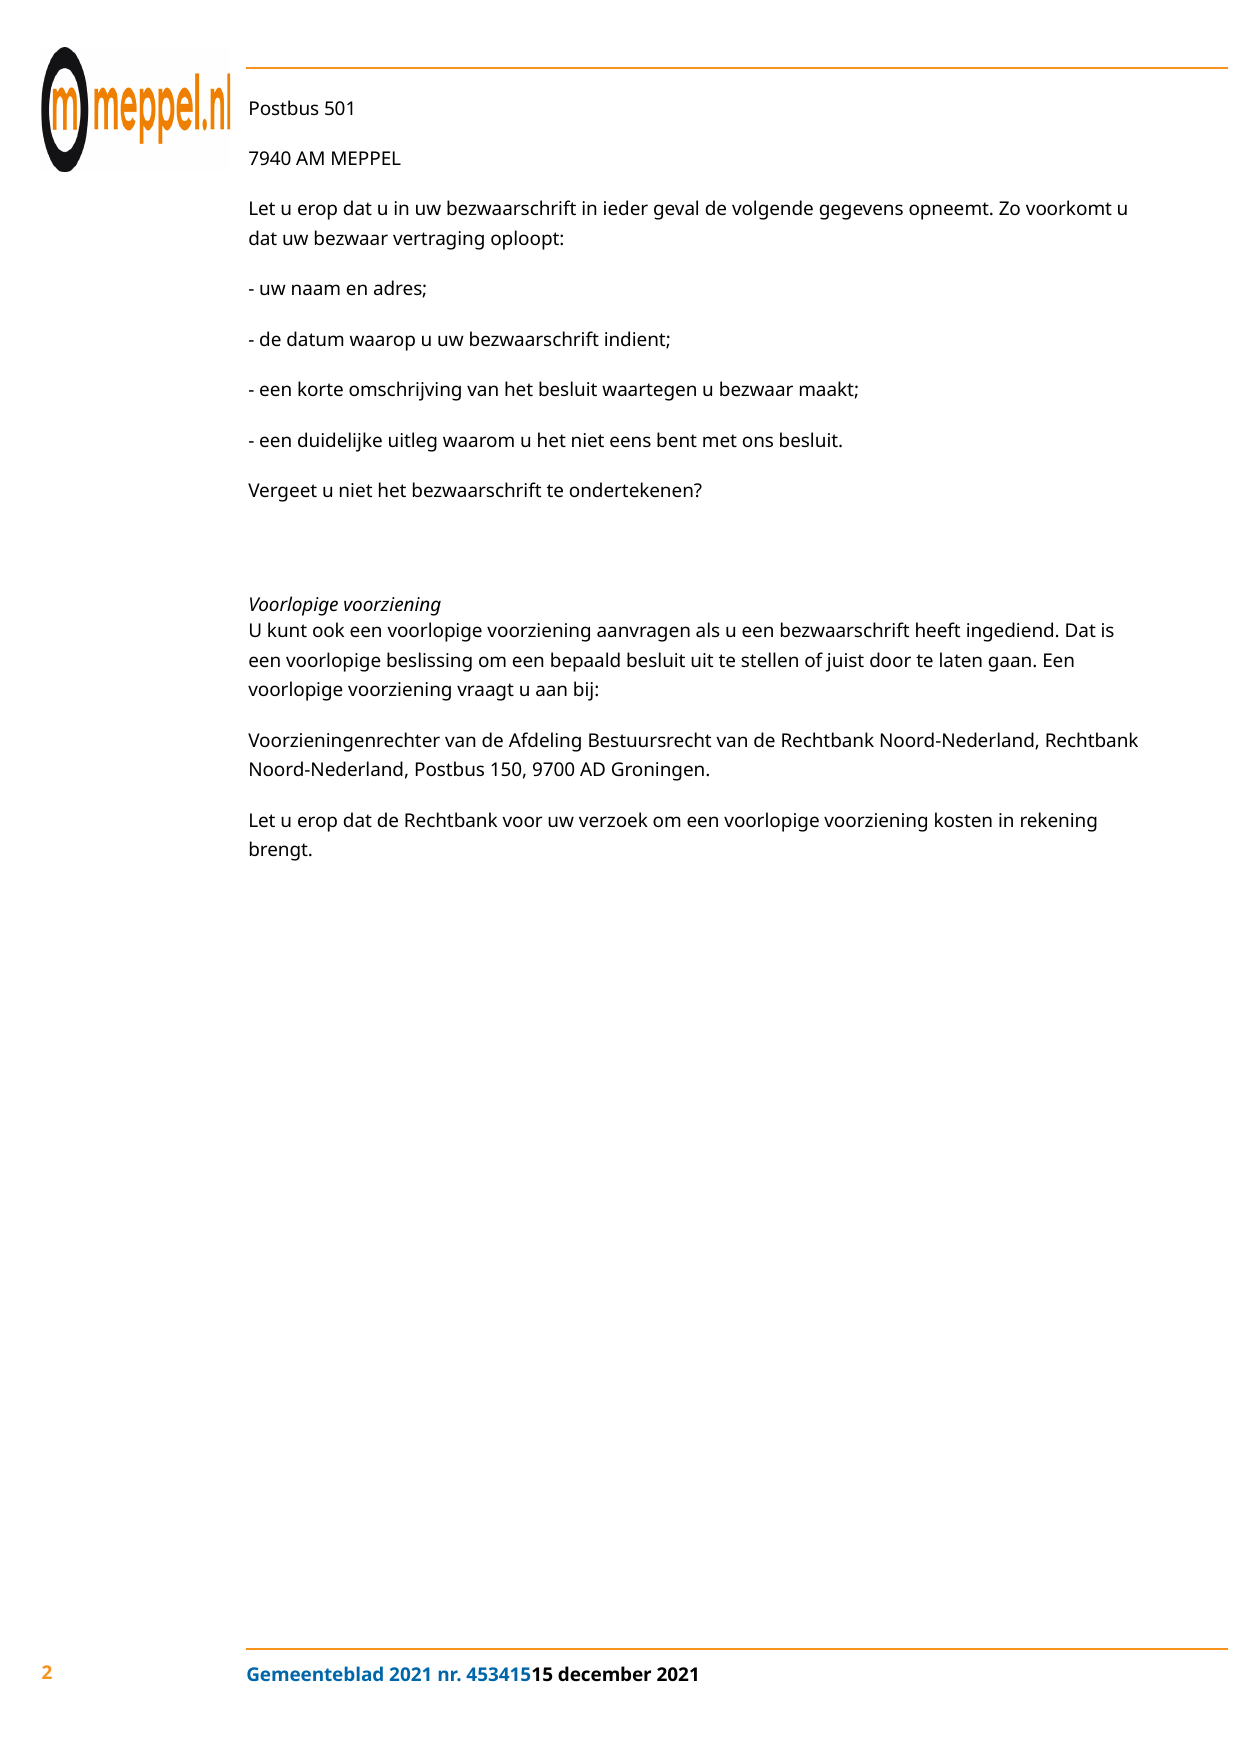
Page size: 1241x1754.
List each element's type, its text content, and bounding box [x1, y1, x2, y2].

text - een duidelijke uitleg waarom u het niet eens bent met ons besluit. [248, 427, 1152, 453]
text U kunt ook een voorlopige voorziening aanvragen als u een bezwaarschrift heeft ingediend. Dat is een voorlopige beslissing om een bepaald besluit uit te stellen of juist door te laten gaan. Een voorlopige voorziening vraagt u aan bij: [248, 617, 1152, 702]
text 7940 AM MEPPEL [248, 145, 1152, 171]
text Postbus 501 [248, 95, 1152, 121]
text - de datum waarop u uw bezwaarschrift indient; [248, 326, 1152, 352]
text Voorlopige voorziening [248, 592, 1152, 617]
text Voorzieningenrechter van de Afdeling Bestuursrecht van de Rechtbank Noord-Nederland, Rechtbank Noord-Nederland, Postbus 150, 9700 AD Groningen. [248, 727, 1152, 782]
text - een korte omschrijving van het besluit waartegen u bezwaar maakt; [248, 376, 1152, 402]
text - uw naam en adres; [248, 276, 1152, 301]
text Let u erop dat u in uw bezwaarschrift in ieder geval de volgende gegevens opneemt. Zo voorkomt u dat uw bezwaar vertraging oploopt: [248, 196, 1152, 251]
text Vergeet u niet het bezwaarschrift te ondertekenen? [248, 477, 1152, 503]
picture [41, 47, 231, 172]
text Let u erop dat de Rechtbank voor uw verzoek om een voorlopige voorziening kosten in rekening brengt. [248, 807, 1152, 862]
